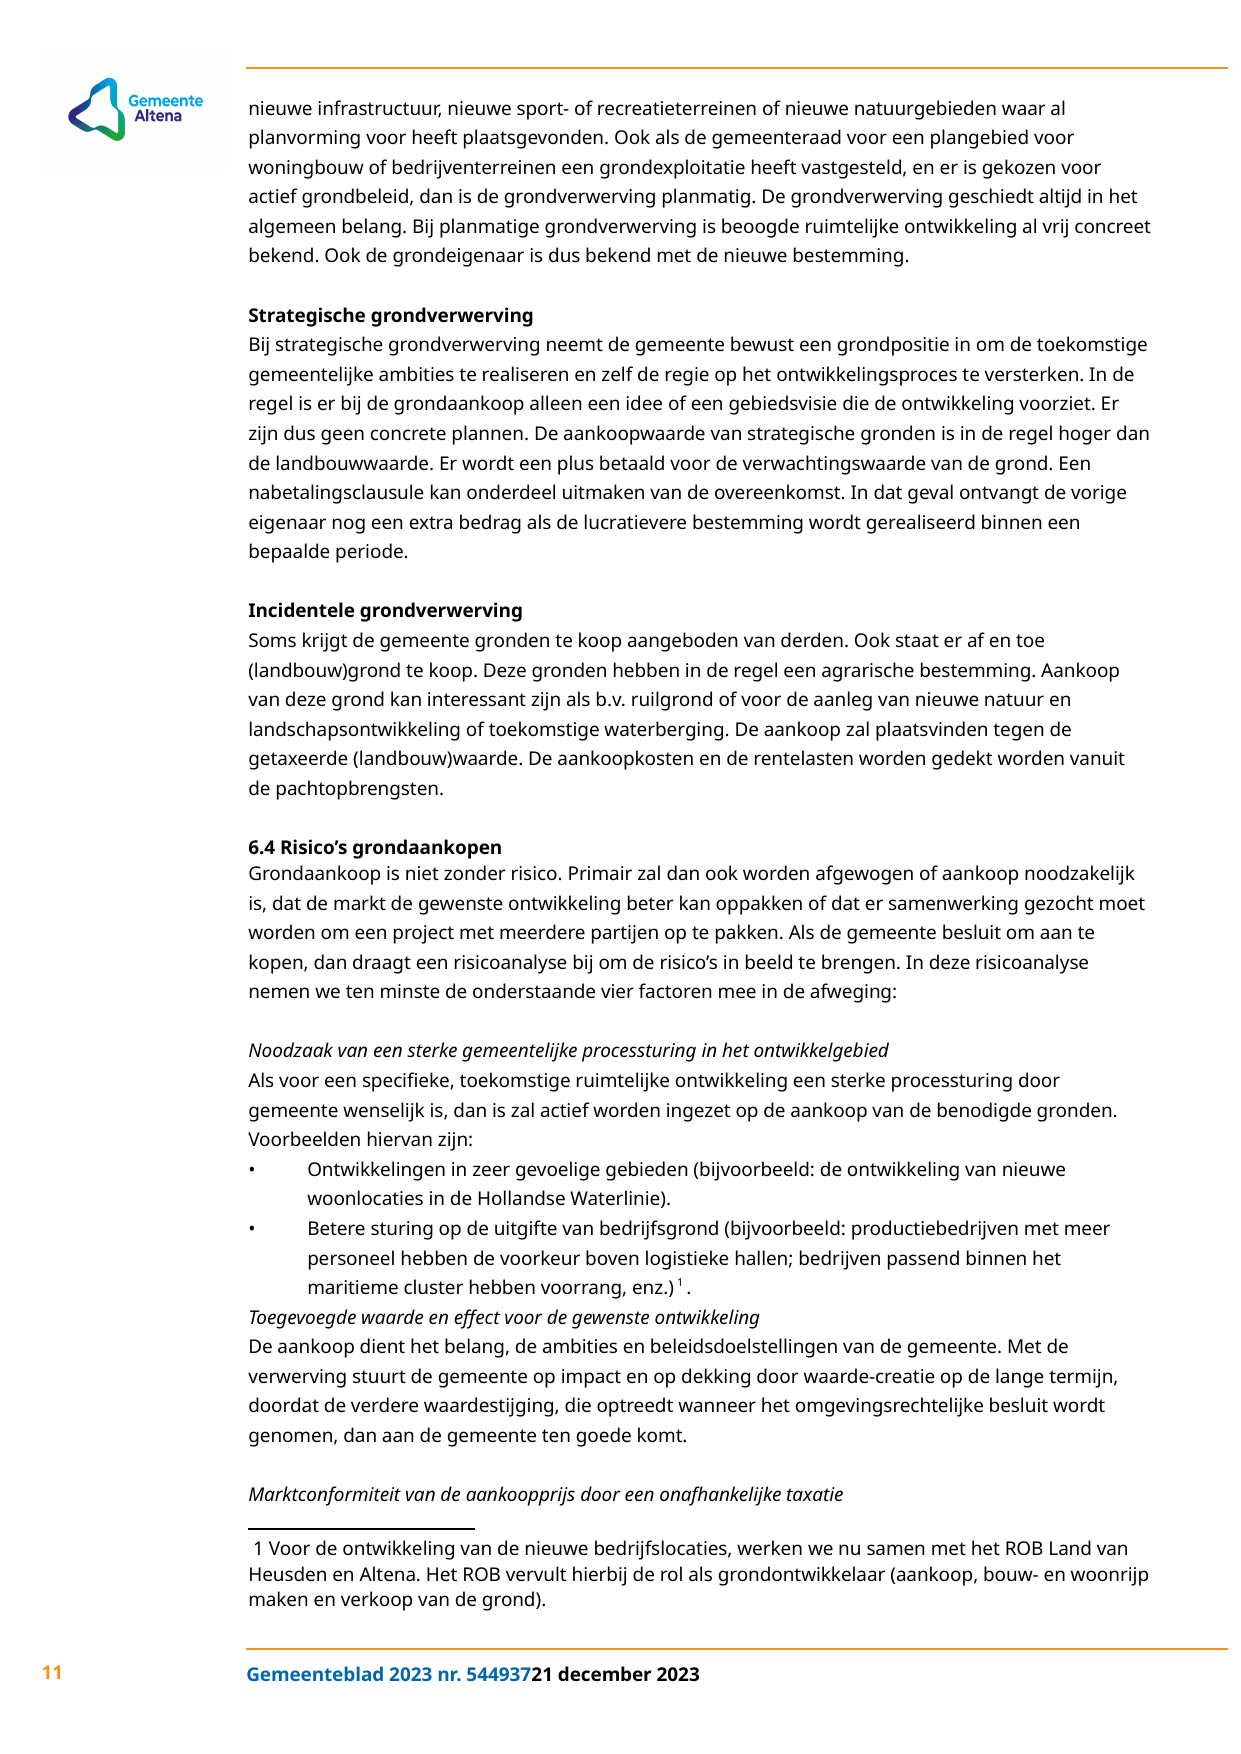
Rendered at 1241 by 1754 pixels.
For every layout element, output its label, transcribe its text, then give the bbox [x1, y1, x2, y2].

text Strategische grondverwerving [248, 302, 1152, 328]
text De aankoop dient het belang, de ambities en beleidsdoelstellingen van de gemeente. Met de verwerving stuurt de gemeente op impact en op dekking door waarde-creatie op de lange termijn, doordat de verdere waardestijging, die optreedt wanneer het omgevingsrechtelijke besluit wordt genomen, dan aan de gemeente ten goede komt. [248, 1333, 1152, 1448]
text Incidentele grondverwerving [248, 598, 1152, 623]
text Noodzaak van een sterke gemeentelijke processturing in het ontwikkelgebied [248, 1038, 1152, 1063]
list Voor de ontwikkeling van de nieuwe bedrijfslocaties, werken we nu samen met het ROB Land van Heusden en Altena. Het ROB vervult hierbij de rol als grondontwikkelaar (aankoop, bouw- en woonrijp maken en verkoop van de grond). [248, 1535, 1152, 1612]
text Marktconformiteit van de aankoopprijs door een onafhankelijke taxatie [248, 1481, 1152, 1507]
text Grondaankoop is niet zonder risico. Primair zal dan ook worden afgewogen of aankoop noodzakelijk is, dat de markt de gewenste ontwikkeling beter kan oppakken of dat er samenwerking gezocht moet worden om een project met meerdere partijen op te pakken. Als de gemeente besluit om aan te kopen, dan draagt een risicoanalyse bij om de risico’s in beeld te brengen. In deze risicoanalyse nemen we ten minste de onderstaande vier factoren mee in de afweging: [248, 860, 1152, 1004]
text 6.4 Risico’s grondaankopen [248, 834, 1152, 860]
list Betere sturing op de uitgifte van bedrijfsgrond (bijvoorbeeld: productiebedrijven met meer personeel hebben de voorkeur boven logistieke hallen; bedrijven passend binnen het maritieme cluster hebben voorrang, enz.). [248, 1215, 1152, 1300]
text nieuwe infrastructuur, nieuwe sport- of recreatieterreinen of nieuwe natuurgebieden waar al planvorming voor heeft plaatsgevonden. Ook als de gemeenteraad voor een plangebied voor woningbouw of bedrijventerreinen een grondexploitatie heeft vastgesteld, en er is gekozen voor actief grondbeleid, dan is de grondverwerving planmatig. De grondverwerving geschiedt altijd in het algemeen belang. Bij planmatige grondverwerving is beoogde ruimtelijke ontwikkeling al vrij concreet bekend. Ook de grondeigenaar is dus bekend met de nieuwe bestemming. [248, 95, 1152, 268]
list Ontwikkelingen in zeer gevoelige gebieden (bijvoorbeeld: de ontwikkeling van nieuwe woonlocaties in de Hollandse Waterlinie). [248, 1156, 1152, 1211]
text Bij strategische grondverwerving neemt de gemeente bewust een grondpositie in om de toekomstige gemeentelijke ambities te realiseren en zelf de regie op het ontwikkelingsproces te versterken. In de regel is er bij de grondaankoop alleen een idee of een gebiedsvisie die de ontwikkeling voorziet. Er zijn dus geen concrete plannen. De aankoopwaarde van strategische gronden is in de regel hoger dan de landbouwwaarde. Er wordt een plus betaald voor de verwachtingswaarde van de grond. Een nabetalingsclausule kan onderdeel uitmaken van de overeenkomst. In dat geval ontvangt de vorige eigenaar nog een extra bedrag als de lucratievere bestemming wordt gerealiseerd binnen een bepaalde periode. [248, 331, 1152, 564]
text Soms krijgt de gemeente gronden te koop aangeboden van derden. Ook staat er af en toe (landbouw)grond te koop. Deze gronden hebben in de regel een agrarische bestemming. Aankoop van deze grond kan interessant zijn als b.v. ruilgrond of voor de aanleg van nieuwe natuur en landschapsontwikkeling of toekomstige waterberging. De aankoop zal plaatsvinden tegen de getaxeerde (landbouw)waarde. De aankoopkosten en de rentelasten worden gedekt worden vanuit de pachtopbrengsten. [248, 627, 1152, 801]
text Toegevoegde waarde en effect voor de gewenste ontwikkeling [248, 1304, 1152, 1329]
picture [41, 47, 231, 172]
text Als voor een specifieke, toekomstige ruimtelijke ontwikkeling een sterke processturing door gemeente wenselijk is, dan is zal actief worden ingezet op de aankoop van de benodigde gronden. Voorbeelden hiervan zijn: [248, 1067, 1152, 1152]
